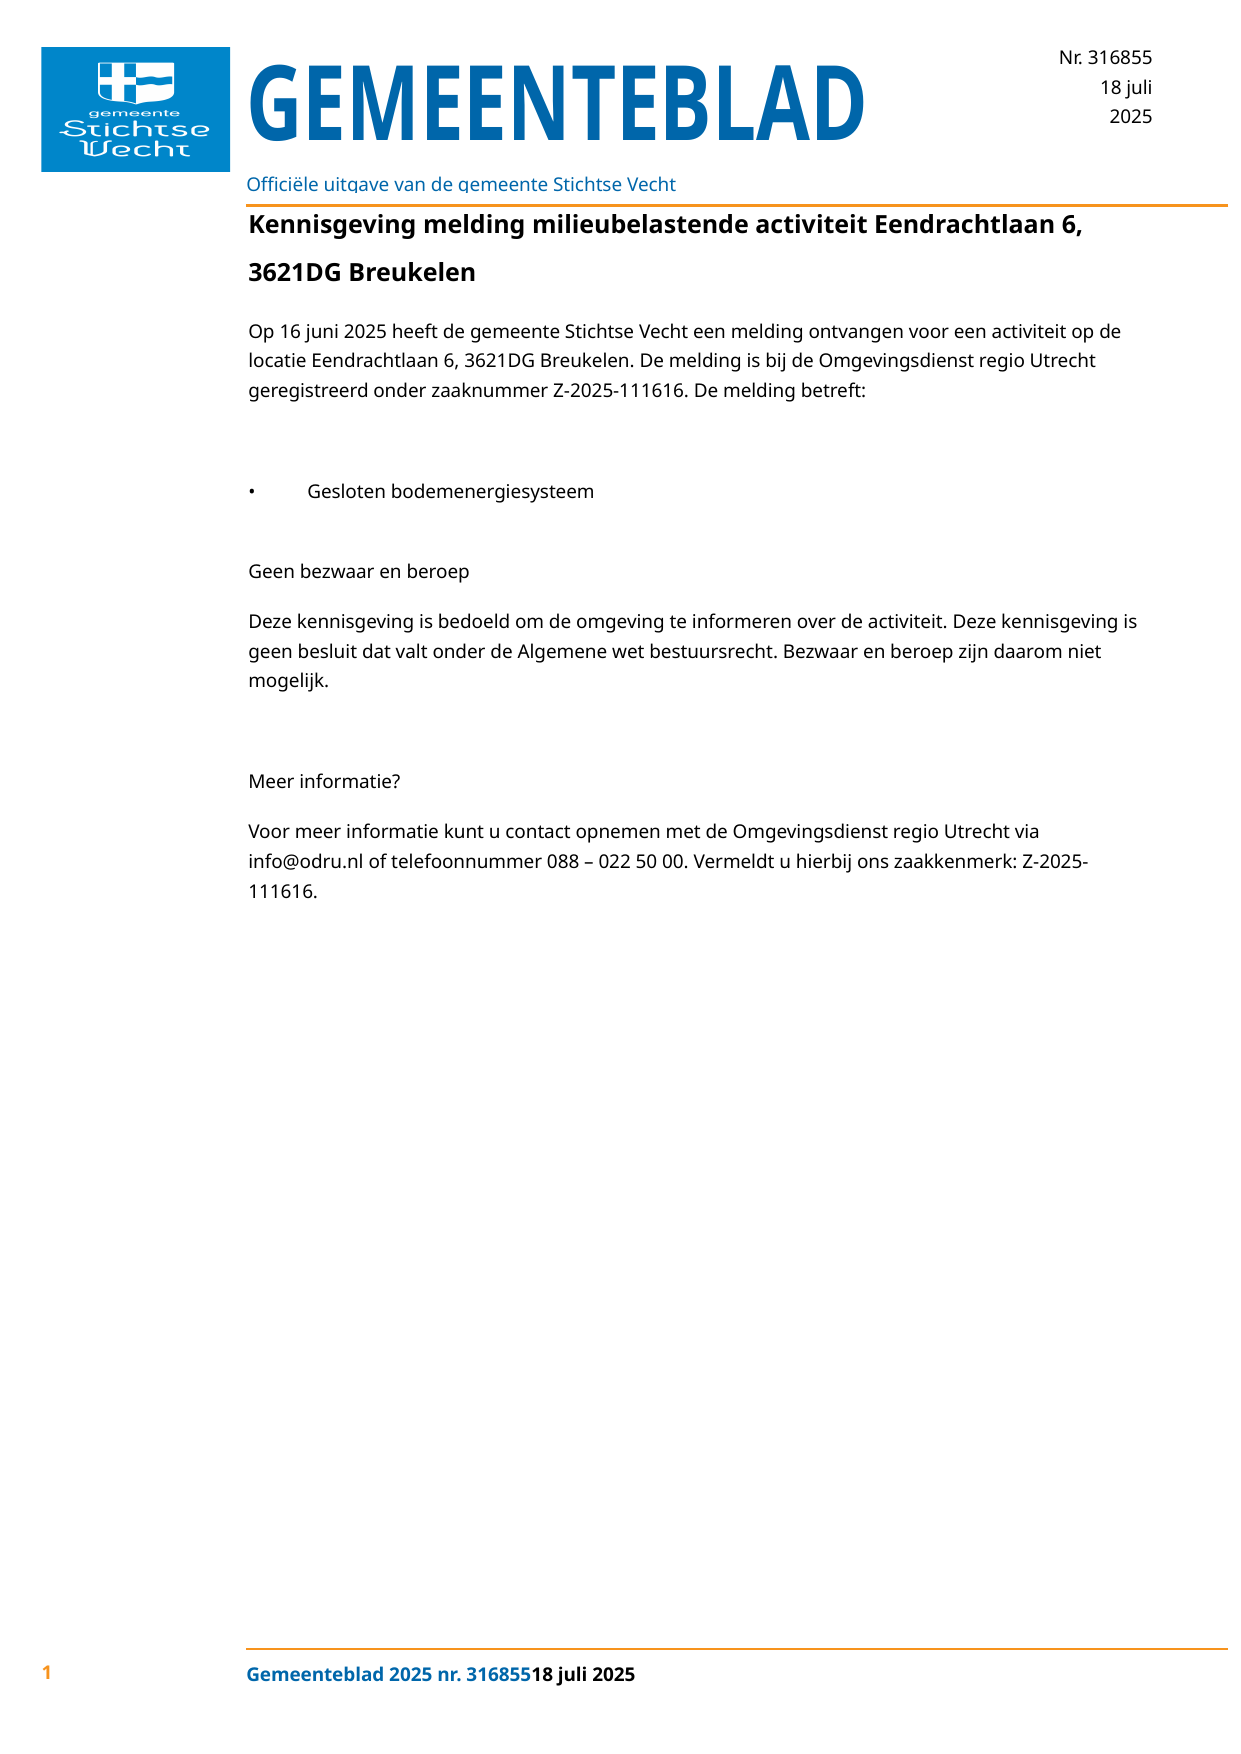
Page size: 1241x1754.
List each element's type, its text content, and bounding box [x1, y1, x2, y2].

list Gesloten bodemenergiesysteem [248, 478, 1152, 504]
text Deze kennisgeving is bedoeld om de omgeving te informeren over de activiteit. Deze kennisgeving is geen besluit dat valt onder de Algemene wet bestuursrecht. Bezwaar en beroep zijn daarom niet mogelijk. [248, 608, 1152, 693]
text Geen bezwaar en beroep [248, 558, 1152, 584]
text Meer informatie? [248, 768, 1152, 794]
picture [99, 63, 135, 101]
text Kennisgeving melding milieubelastende activiteit Eendrachtlaan 6, 3621DG Breukelen [248, 207, 1152, 288]
text Voor meer informatie kunt u contact opnemen met de Omgevingsdienst regio Utrecht via info@odru.nl of telefoonnummer 088 – 022 50 00. Vermeldt u hierbij ons zaakkenmerk: Z-2025-111616. [248, 819, 1152, 904]
text Op 16 juni 2025 heeft de gemeente Stichtse Vecht een melding ontvangen voor een activiteit op de locatie Eendrachtlaan 6, 3621DG Breukelen. De melding is bij de Omgevingsdienst regio Utrecht geregistreerd onder zaaknummer Z-2025-111616. De melding betreft: [248, 318, 1152, 403]
picture [137, 63, 174, 103]
